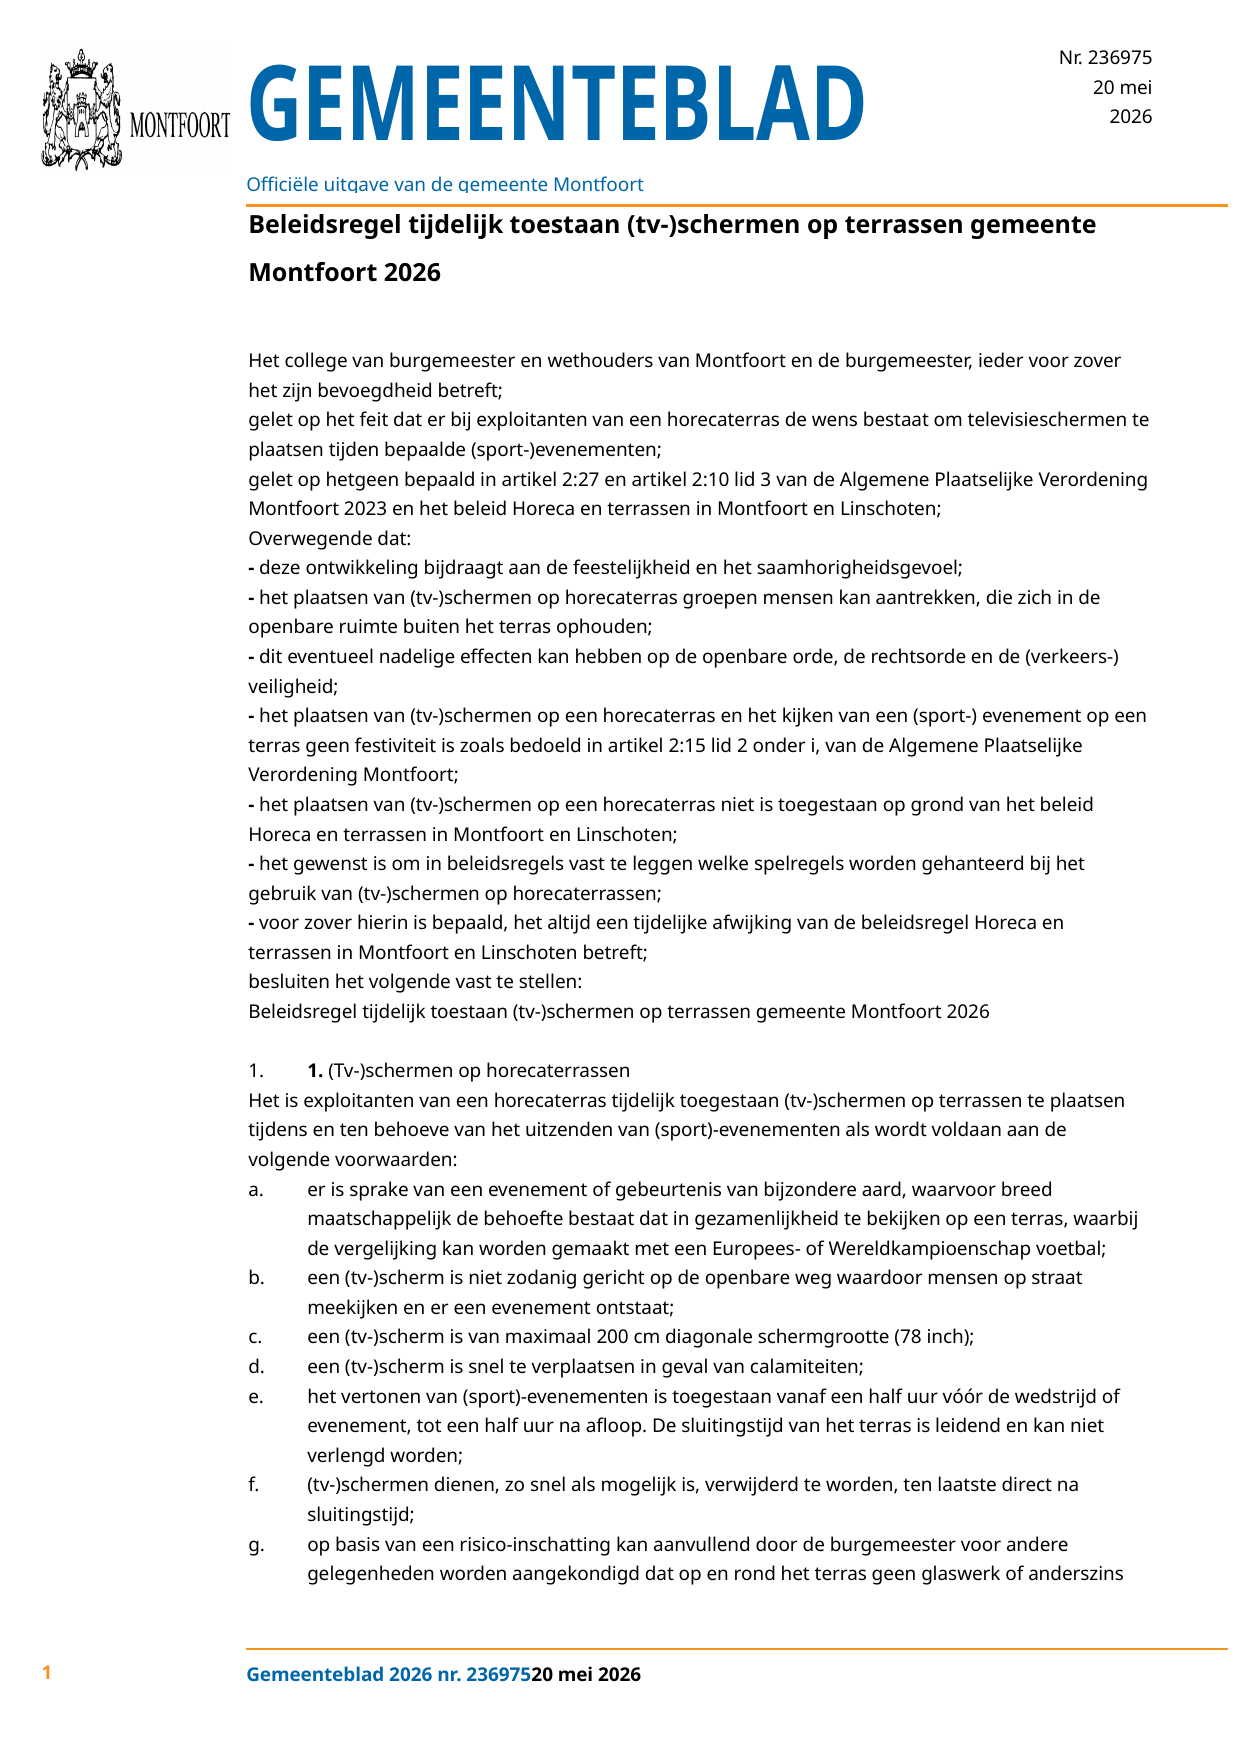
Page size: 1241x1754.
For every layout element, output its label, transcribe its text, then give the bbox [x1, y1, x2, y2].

text Het college van burgemeester en wethouders van Montfoort en de burgemeester, ieder voor zover het zijn bevoegdheid betreft; [248, 347, 1152, 403]
list een (tv-)scherm is van maximaal 200 cm diagonale schermgrootte (78 inch); [248, 1324, 1152, 1349]
text - het gewenst is om in beleidsregels vast te leggen welke spelregels worden gehanteerd bij het gebruik van (tv-)schermen op horecaterrassen; [248, 850, 1152, 906]
text Het is exploitanten van een horecaterras tijdelijk toegestaan (tv-)schermen op terrassen te plaatsen tijdens en ten behoeve van het uitzenden van (sport)-evenementen als wordt voldaan aan de volgende voorwaarden: [248, 1087, 1152, 1172]
picture [41, 47, 231, 172]
text Beleidsregel tijdelijk toestaan (tv-)schermen op terrassen gemeente Montfoort 2026 [248, 998, 1152, 1024]
text - deze ontwikkeling bijdraagt aan de feestelijkheid en het saamhorigheidsgevoel; [248, 554, 1152, 580]
text - het plaatsen van (tv-)schermen op een horecaterras niet is toegestaan op grond van het beleid Horeca en terrassen in Montfoort en Linschoten; [248, 791, 1152, 847]
text gelet op hetgeen bepaald in artikel 2:27 en artikel 2:10 lid 3 van de Algemene Plaatselijke Verordening Montfoort 2023 en het beleid Horeca en terrassen in Montfoort en Linschoten; [248, 466, 1152, 521]
text - dit eventueel nadelige effecten kan hebben op de openbare orde, de rechtsorde en de (verkeers-) veiligheid; [248, 643, 1152, 699]
list het vertonen van (sport)-evenementen is toegestaan vanaf een half uur vóór de wedstrijd of evenement, tot een half uur na afloop. De sluitingstijd van het terras is leidend en kan niet verlengd worden; [248, 1383, 1152, 1468]
text - het plaatsen van (tv-)schermen op een horecaterras en het kijken van een (sport-) evenement op een terras geen festiviteit is zoals bedoeld in artikel 2:15 lid 2 onder i, van de Algemene Plaatselijke Verordening Montfoort; [248, 702, 1152, 787]
text besluiten het volgende vast te stellen: [248, 969, 1152, 994]
list een (tv-)scherm is snel te verplaatsen in geval van calamiteiten; [248, 1353, 1152, 1379]
text gelet op het feit dat er bij exploitanten van een horecaterras de wens bestaat om televisieschermen te plaatsen tijden bepaalde (sport-)evenementen; [248, 407, 1152, 462]
list 1. (Tv-)schermen op horecaterrassen [248, 1057, 1152, 1083]
list (tv-)schermen dienen, zo snel als mogelijk is, verwijderd te worden, ten laatste direct na sluitingstijd; [248, 1472, 1152, 1527]
text Overwegende dat: [248, 525, 1152, 551]
list er is sprake van een evenement of gebeurtenis van bijzondere aard, waarvoor breed maatschappelijk de behoefte bestaat dat in gezamenlijkheid te bekijken op een terras, waarbij de vergelijking kan worden gemaakt met een Europees- of Wereldkampioenschap voetbal; [248, 1176, 1152, 1261]
list op basis van een risico-inschatting kan aanvullend door de burgemeester voor andere gelegenheden worden aangekondigd dat op en rond het terras geen glaswerk of anderszins [248, 1531, 1152, 1586]
text - voor zover hierin is bepaald, het altijd een tijdelijke afwijking van de beleidsregel Horeca en terrassen in Montfoort en Linschoten betreft; [248, 909, 1152, 965]
text - het plaatsen van (tv-)schermen op horecaterras groepen mensen kan aantrekken, die zich in de openbare ruimte buiten het terras ophouden; [248, 584, 1152, 639]
list een (tv-)scherm is niet zodanig gericht op de openbare weg waardoor mensen op straat meekijken en er een evenement ontstaat; [248, 1264, 1152, 1320]
text Beleidsregel tijdelijk toestaan (tv-)schermen op terrassen gemeente Montfoort 2026 [248, 207, 1152, 288]
